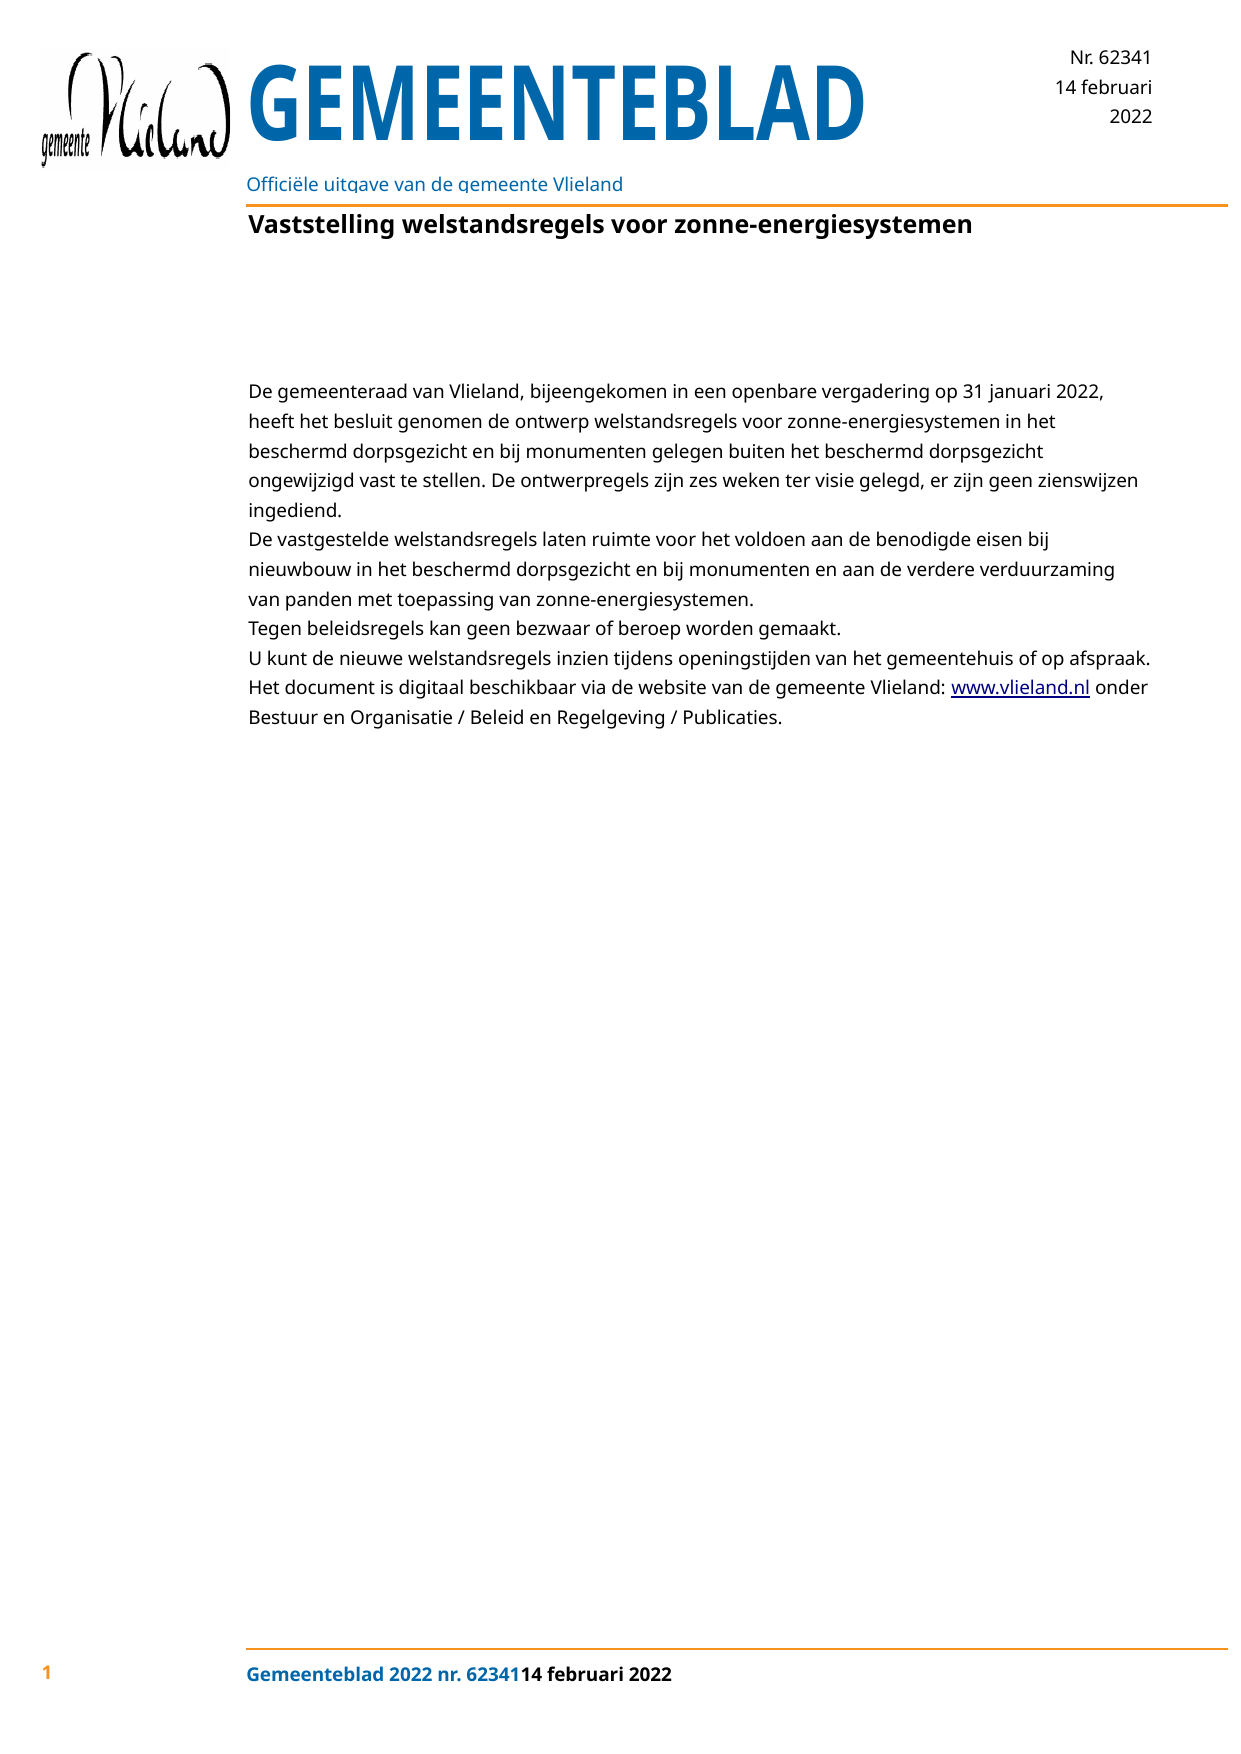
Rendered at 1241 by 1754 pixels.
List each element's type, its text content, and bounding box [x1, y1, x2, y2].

text Tegen beleidsregels kan geen bezwaar of beroep worden gemaakt. [248, 615, 1152, 641]
text Vaststelling welstandsregels voor zonne-energiesystemen [248, 207, 1152, 241]
picture [41, 47, 231, 172]
text De gemeenteraad van Vlieland, bijeengekomen in een openbare vergadering op 31 januari 2022, heeft het besluit genomen de ontwerp welstandsregels voor zonne-energiesystemen in het beschermd dorpsgezicht en bij monumenten gelegen buiten het beschermd dorpsgezicht ongewijzigd vast te stellen. De ontwerpregels zijn zes weken ter visie gelegd, er zijn geen zienswijzen ingediend. [248, 379, 1152, 523]
text U kunt de nieuwe welstandsregels inzien tijdens openingstijden van het gemeentehuis of op afspraak. Het document is digitaal beschikbaar via de website van de gemeente Vlieland: www.vlieland.nl onder Bestuur en Organisatie / Beleid en Regelgeving / Publicaties. [248, 645, 1152, 730]
text De vastgestelde welstandsregels laten ruimte voor het voldoen aan de benodigde eisen bij nieuwbouw in het beschermd dorpsgezicht en bij monumenten en aan de verdere verduurzaming van panden met toepassing van zonne-energiesystemen. [248, 527, 1152, 612]
